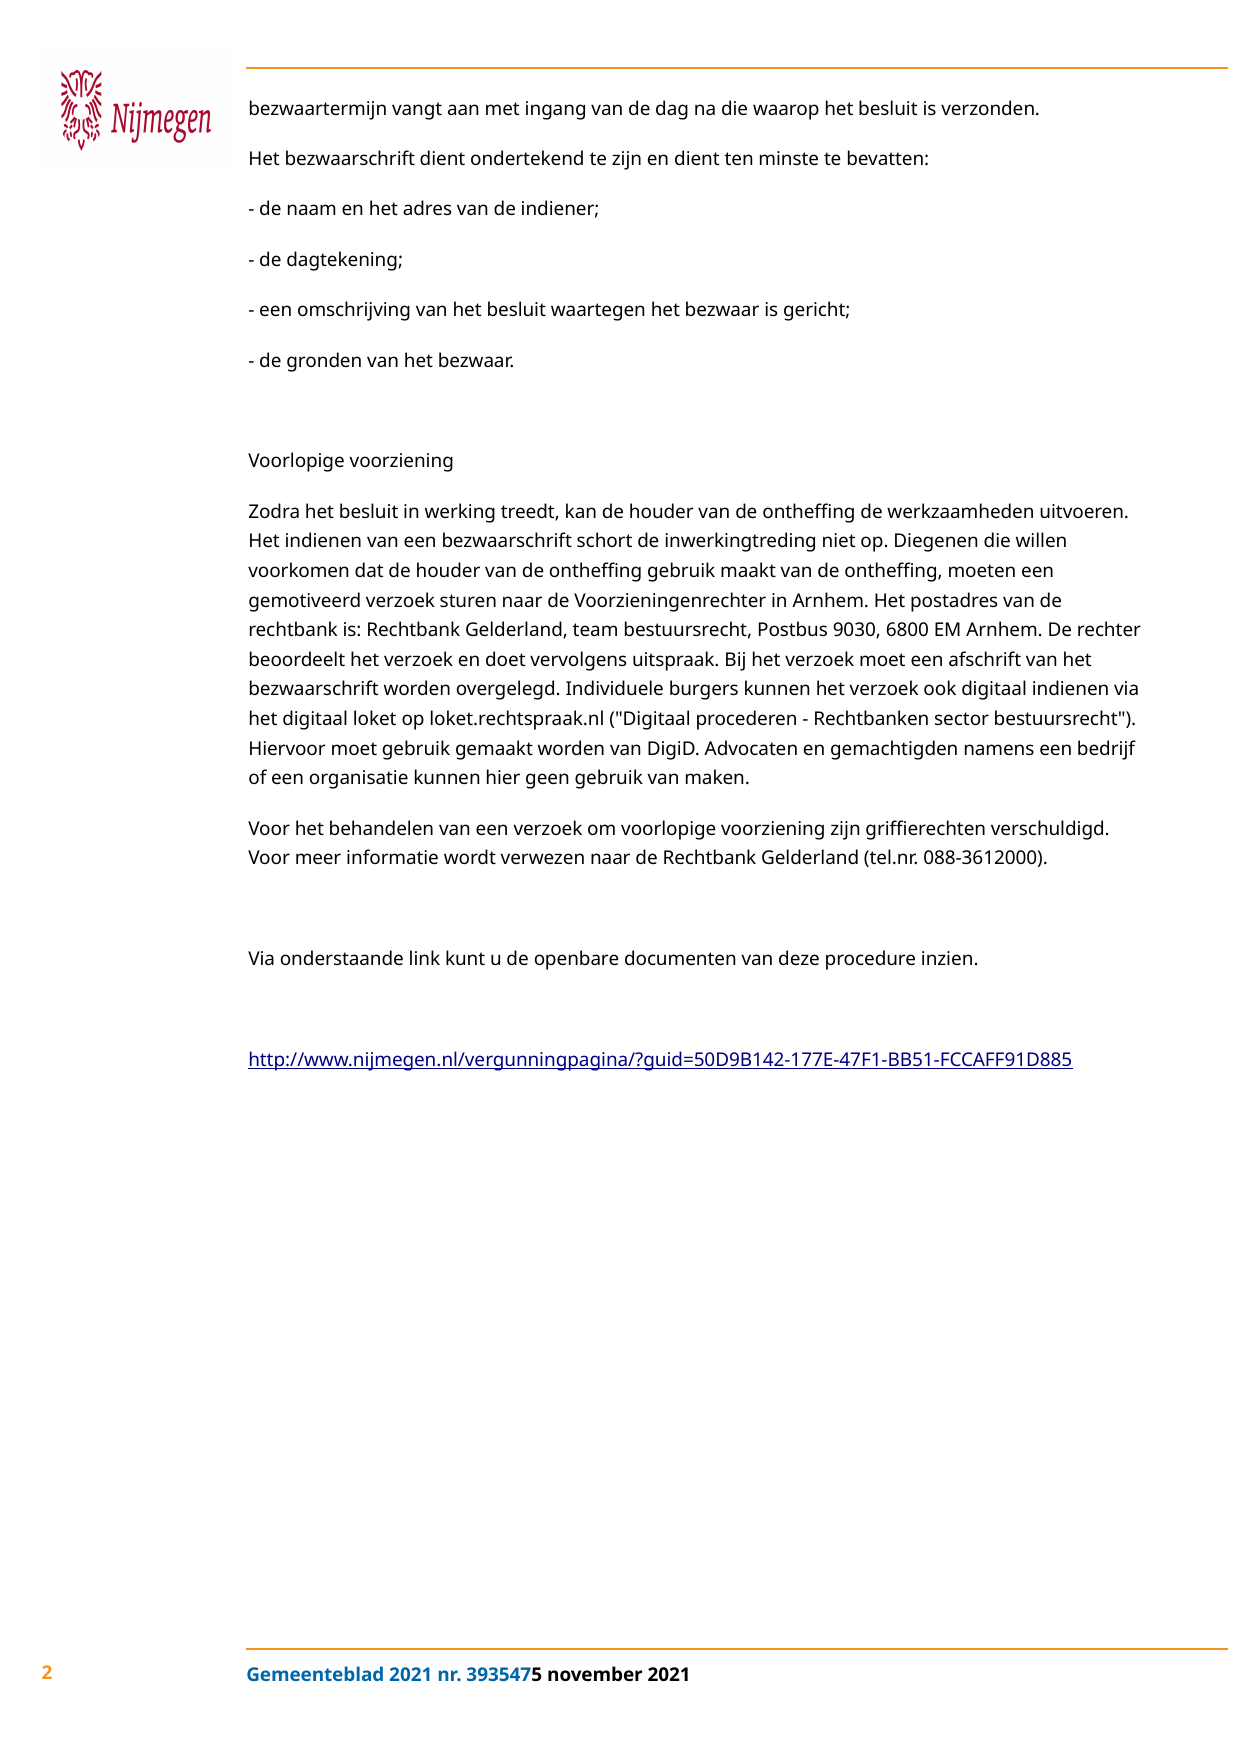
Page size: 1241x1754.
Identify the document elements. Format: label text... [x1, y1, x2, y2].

text Het bezwaarschrift dient ondertekend te zijn en dient ten minste te bevatten: [248, 145, 1152, 171]
text - de naam en het adres van de indiener; [248, 196, 1152, 221]
text Voor het behandelen van een verzoek om voorlopige voorziening zijn griffierechten verschuldigd. Voor meer informatie wordt verwezen naar de Rechtbank Gelderland (tel.nr. 088-3612000). [248, 815, 1152, 870]
text - een omschrijving van het besluit waartegen het bezwaar is gericht; [248, 296, 1152, 322]
picture [41, 47, 231, 172]
text - de gronden van het bezwaar. [248, 347, 1152, 373]
text Via onderstaande link kunt u de openbare documenten van deze procedure inzien. [248, 945, 1152, 971]
text Zodra het besluit in werking treedt, kan de houder van de ontheffing de werkzaamheden uitvoeren. Het indienen van een bezwaarschrift schort de inwerkingtreding niet op. Diegenen die willen voorkomen dat de houder van de ontheffing gebruik maakt van de ontheffing, moeten een gemotiveerd verzoek sturen naar de Voorzieningenrechter in Arnhem. Het postadres van de rechtbank is: Rechtbank Gelderland, team bestuursrecht, Postbus 9030, 6800 EM Arnhem. De rechter beoordeelt het verzoek en doet vervolgens uitspraak. Bij het verzoek moet een afschrift van het bezwaarschrift worden overgelegd. Individuele burgers kunnen het verzoek ook digitaal indienen via het digitaal loket op loket.rechtspraak.nl ("Digitaal procederen - Rechtbanken sector bestuursrecht"). Hiervoor moet gebruik gemaakt worden van DigiD. Advocaten en gemachtigden namens een bedrijf of een organisatie kunnen hier geen gebruik van maken. [248, 498, 1152, 790]
text Voorlopige voorziening [248, 448, 1152, 473]
text - de dagtekening; [248, 246, 1152, 272]
text bezwaartermijn vangt aan met ingang van de dag na die waarop het besluit is verzonden. [248, 95, 1152, 121]
text http://www.nijmegen.nl/vergunningpagina/?guid=50D9B142-177E-47F1-BB51-FCCAFF91D885 [248, 1046, 1152, 1072]
